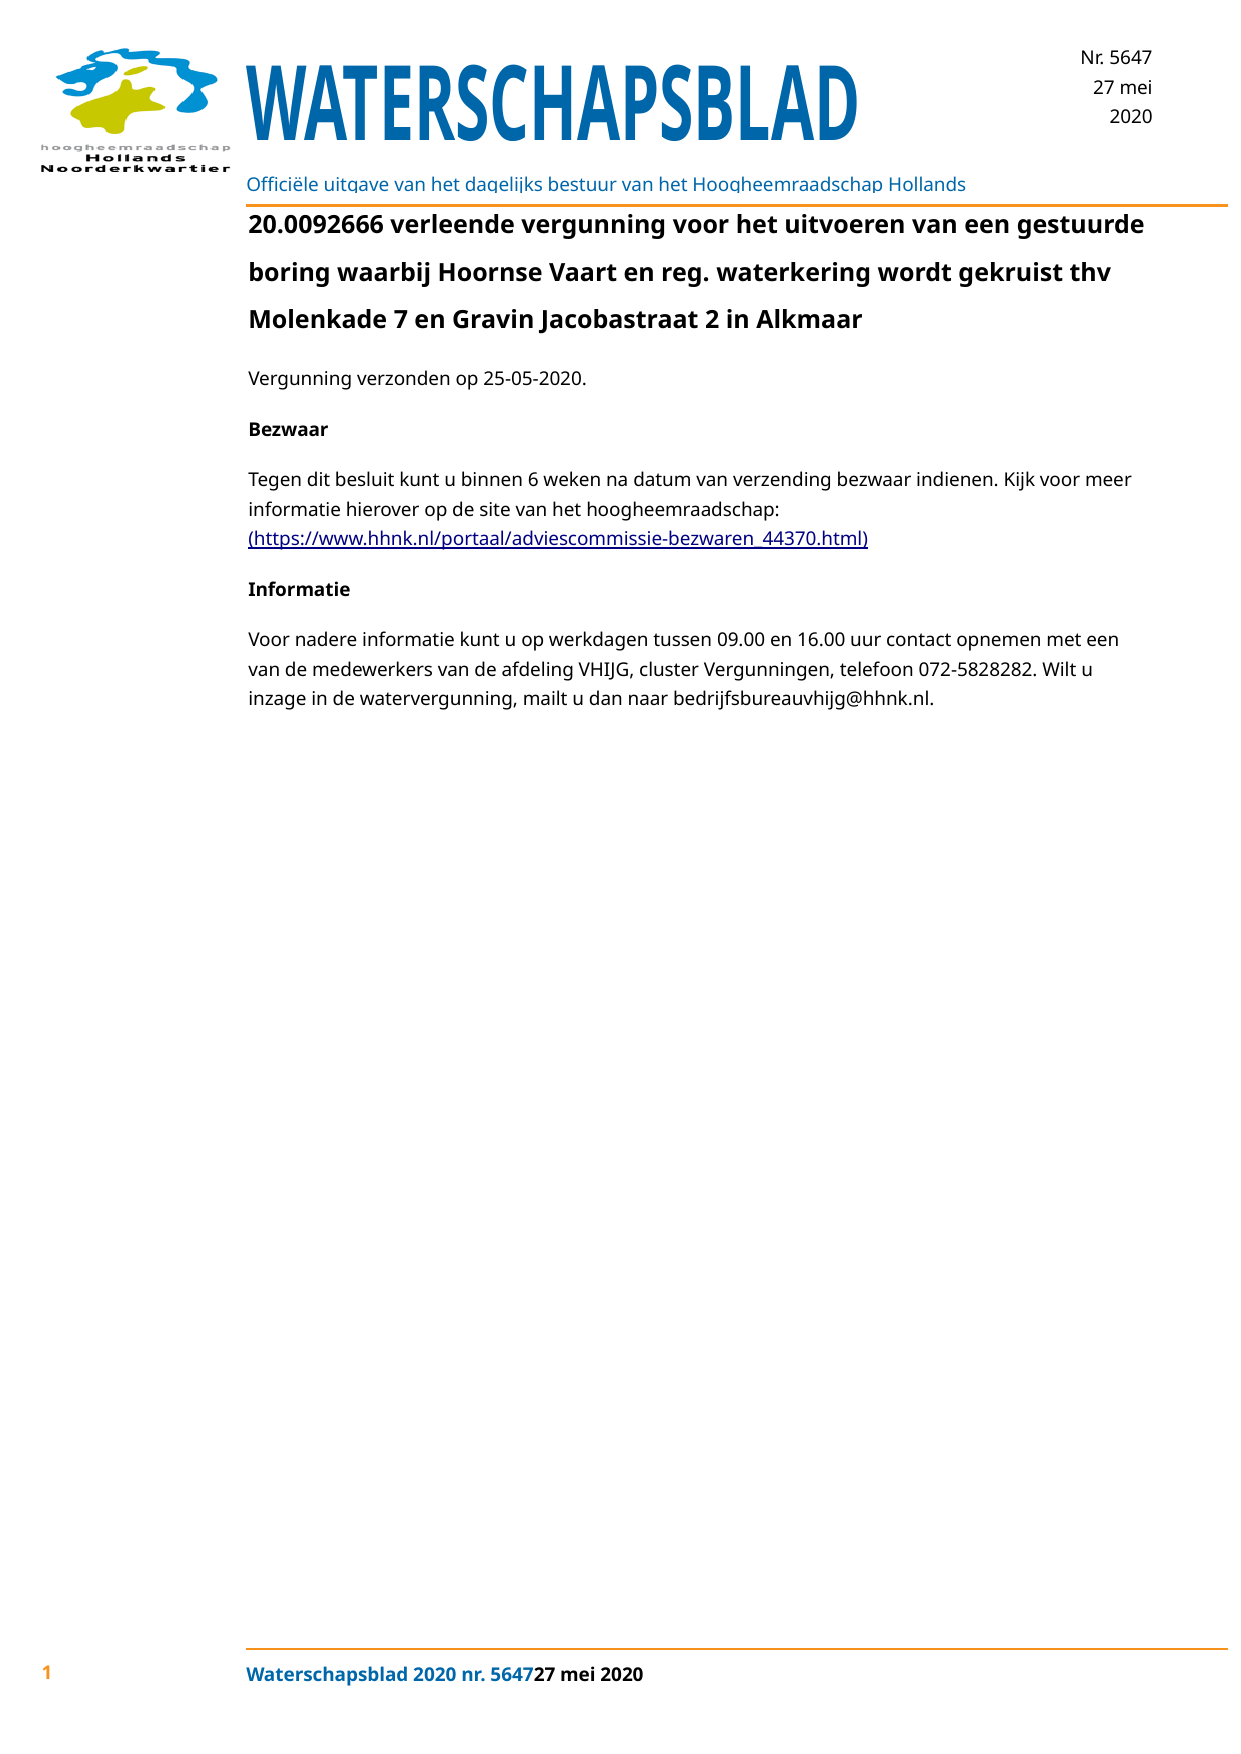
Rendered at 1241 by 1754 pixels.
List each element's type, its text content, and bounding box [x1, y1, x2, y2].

text Bezwaar [248, 416, 1152, 442]
text Voor nadere informatie kunt u op werkdagen tussen 09.00 en 16.00 uur contact opnemen met een van de medewerkers van de afdeling VHIJG, cluster Vergunningen, telefoon 072-5828282. Wilt u inzage in de watervergunning, mailt u dan naar bedrijfsbureauvhijg@hhnk.nl. [248, 626, 1152, 711]
picture [41, 47, 231, 172]
text Vergunning verzonden op 25-05-2020. [248, 366, 1152, 391]
text 20.0092666 verleende vergunning voor het uitvoeren van een gestuurde boring waarbij Hoornse Vaart en reg. waterkering wordt gekruist thv Molenkade 7 en Gravin Jacobastraat 2 in Alkmaar [248, 207, 1152, 336]
text Tegen dit besluit kunt u binnen 6 weken na datum van verzending bezwaar indienen. Kijk voor meer informatie hierover op de site van het hoogheemraadschap: (https://www.hhnk.nl/portaal/adviescommissie-bezwaren_44370.html) [248, 466, 1152, 551]
text Informatie [248, 576, 1152, 602]
